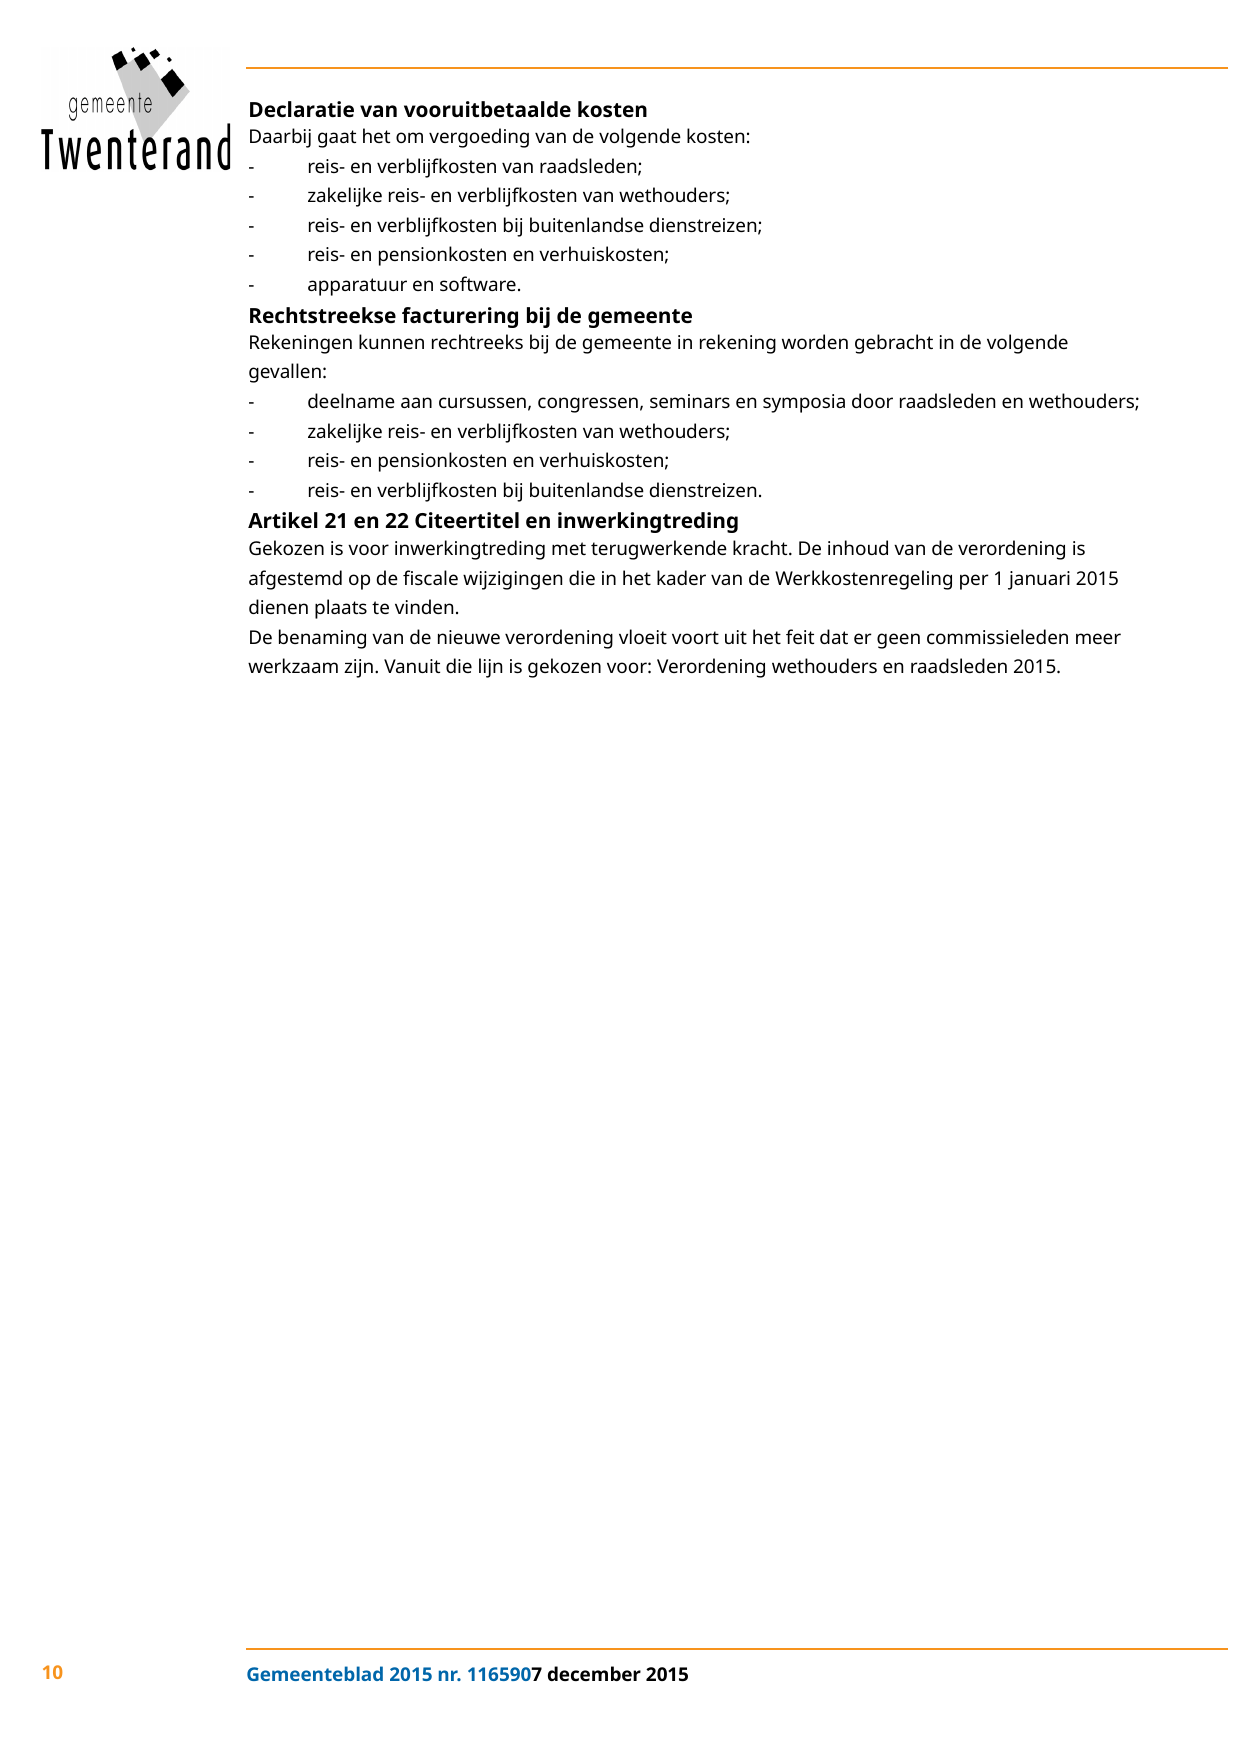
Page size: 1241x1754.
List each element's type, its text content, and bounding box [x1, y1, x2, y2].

list reis- en pensionkosten en verhuiskosten; [248, 447, 1152, 473]
text Daarbij gaat het om vergoeding van de volgende kosten: [248, 123, 1152, 149]
text Gekozen is voor inwerkingtreding met terugwerkende kracht. De inhoud van de verordening is afgestemd op de fiscale wijzigingen die in het kader van de Werkkostenregeling per 1 januari 2015 dienen plaats te vinden. [248, 535, 1152, 620]
list zakelijke reis- en verblijfkosten van wethouders; [248, 182, 1152, 208]
text De benaming van de nieuwe verordening vloeit voort uit het feit dat er geen commissieleden meer werkzaam zijn. Vanuit die lijn is gekozen voor: Verordening wethouders en raadsleden 2015. [248, 624, 1152, 679]
text Artikel 21 en 22 Citeertitel en inwerkingtreding [248, 507, 1152, 535]
list zakelijke reis- en verblijfkosten van wethouders; [248, 418, 1152, 444]
list deelname aan cursussen, congressen, seminars en symposia door raadsleden en wethouders; [248, 388, 1152, 414]
text Rekeningen kunnen rechtreeks bij de gemeente in rekening worden gebracht in de volgende gevallen: [248, 329, 1152, 384]
list apparatuur en software. [248, 271, 1152, 297]
list reis- en pensionkosten en verhuiskosten; [248, 242, 1152, 267]
list reis- en verblijfkosten bij buitenlandse dienstreizen. [248, 477, 1152, 503]
picture [41, 47, 231, 172]
list reis- en verblijfkosten bij buitenlandse dienstreizen; [248, 212, 1152, 238]
list reis- en verblijfkosten van raadsleden; [248, 153, 1152, 178]
text Declaratie van vooruitbetaalde kosten [248, 95, 1152, 123]
text Rechtstreekse facturering bij de gemeente [248, 301, 1152, 329]
